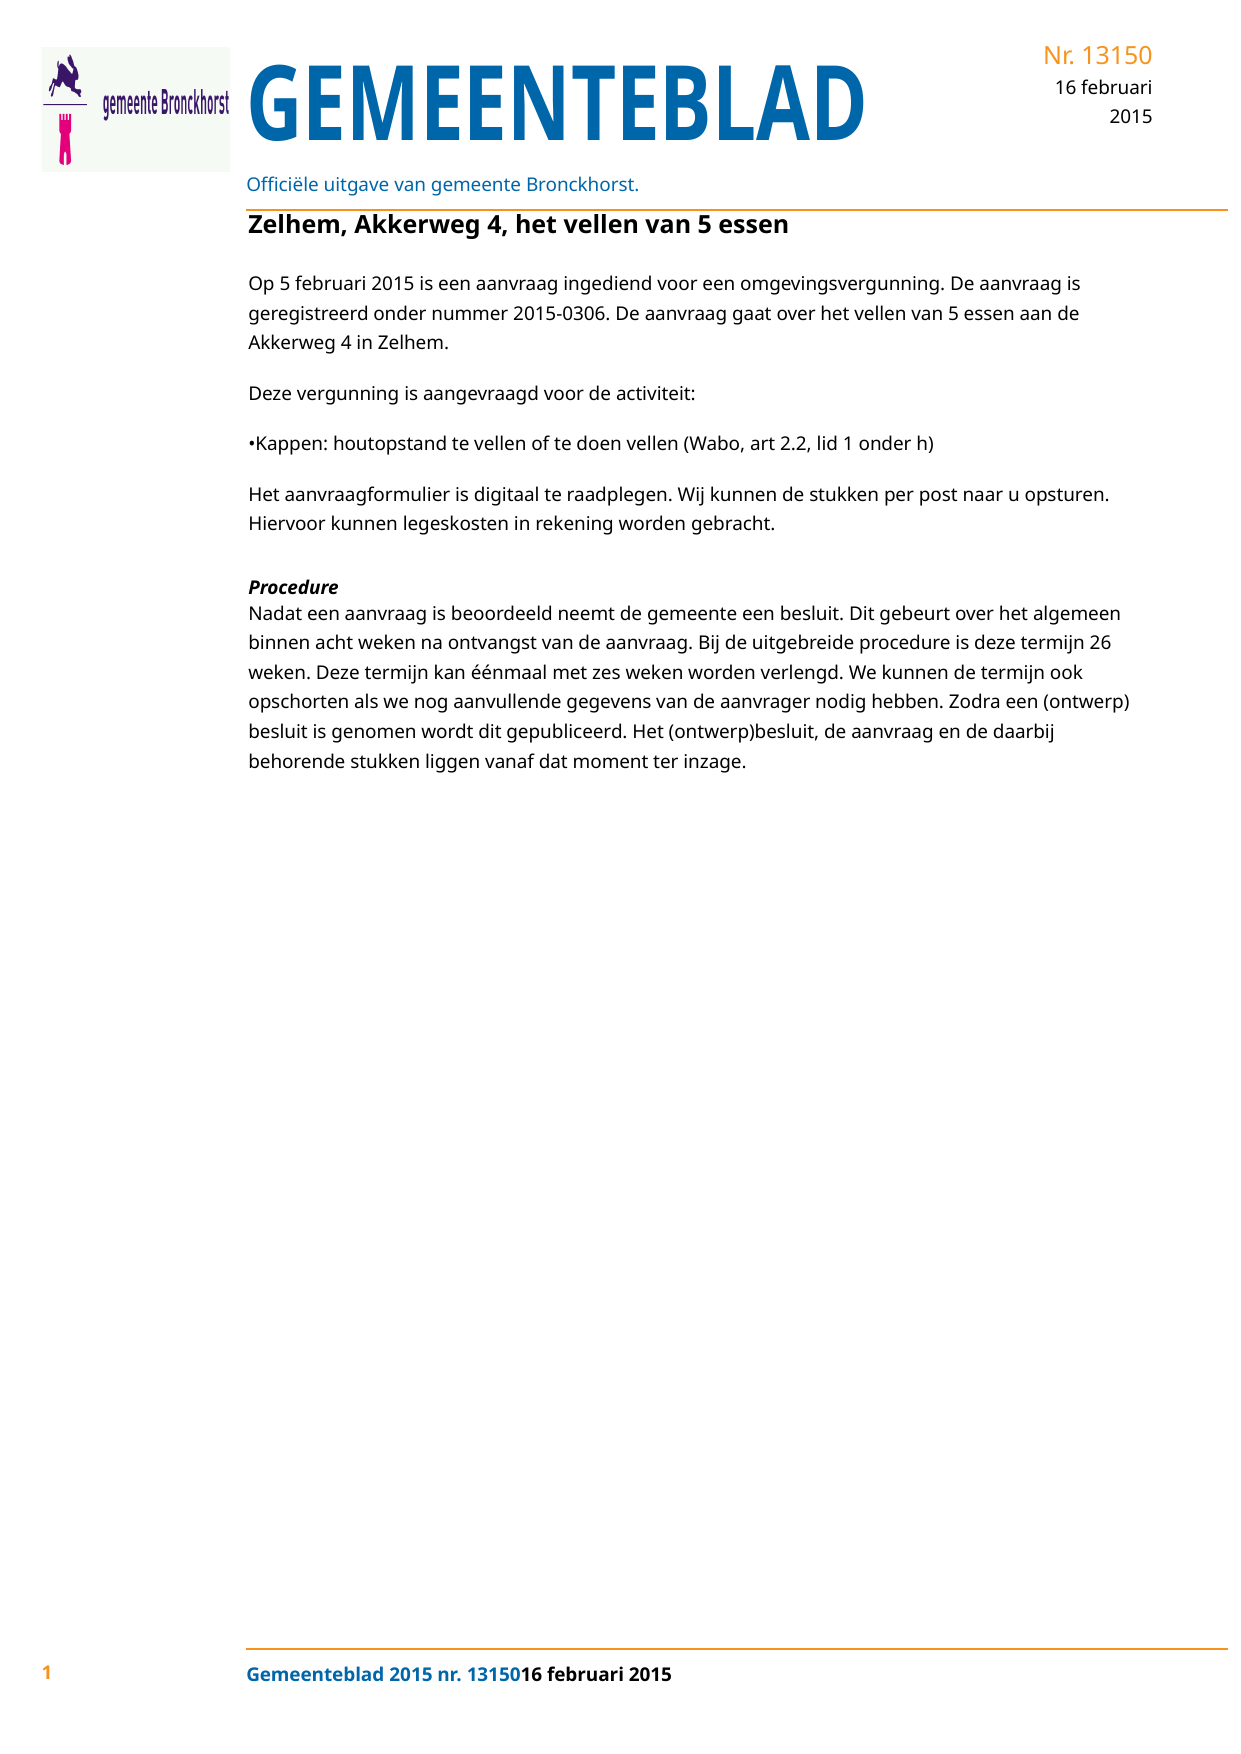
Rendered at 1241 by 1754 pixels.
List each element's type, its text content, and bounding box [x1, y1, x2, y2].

text Zelhem, Akkerweg 4, het vellen van 5 essen [248, 211, 1152, 241]
text •Kappen: houtopstand te vellen of te doen vellen (Wabo, art 2.2, lid 1 onder h) [248, 430, 1152, 456]
text Deze vergunning is aangevraagd voor de activiteit: [248, 380, 1152, 406]
text Op 5 februari 2015 is een aanvraag ingediend voor een omgevingsvergunning. De aanvraag is geregistreerd onder nummer 2015-0306. De aanvraag gaat over het vellen van 5 essen aan de Akkerweg 4 in Zelhem. [248, 270, 1152, 355]
text Nadat een aanvraag is beoordeeld neemt de gemeente een besluit. Dit gebeurt over het algemeen binnen acht weken na ontvangst van de aanvraag. Bij de uitgebreide procedure is deze termijn 26 weken. Deze termijn kan éénmaal met zes weken worden verlengd. We kunnen de termijn ook opschorten als we nog aanvullende gegevens van de aanvrager nodig hebben. Zodra een (ontwerp) besluit is genomen wordt dit gepubliceerd. Het (ontwerp)besluit, de aanvraag en de daarbij behorende stukken liggen vanaf dat moment ter inzage. [248, 600, 1152, 774]
picture [41, 47, 231, 172]
text Procedure [248, 574, 1152, 600]
text Het aanvraagformulier is digitaal te raadplegen. Wij kunnen de stukken per post naar u opsturen. Hiervoor kunnen legeskosten in rekening worden gebracht. [248, 481, 1152, 536]
